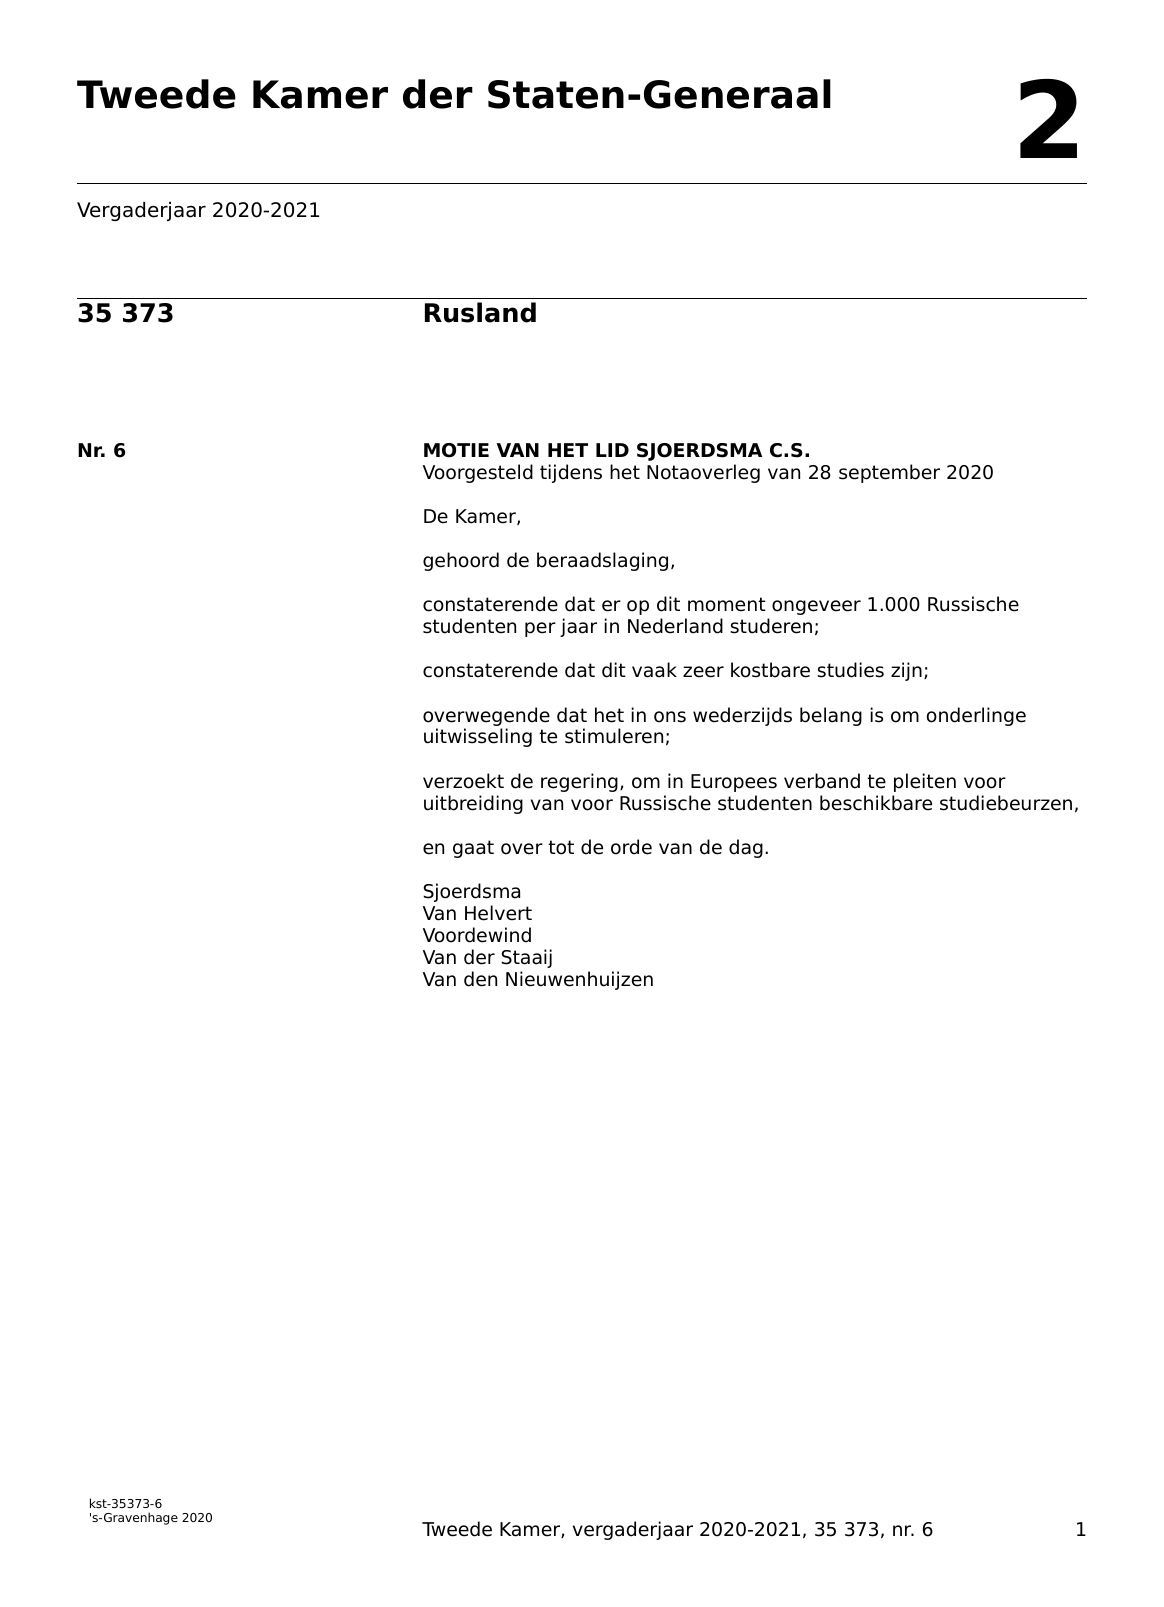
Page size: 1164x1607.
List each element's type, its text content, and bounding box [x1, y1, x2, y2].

table_header Tweede Kamer der Staten-Generaal [77, 59, 886, 183]
text verzoekt de regering, om in Europees verband te pleiten voor uitbreiding van voor Russische studenten beschikbare studiebeurzen, [422, 771, 1087, 814]
table_cell Vergaderjaar 2020-2021 [77, 184, 1087, 298]
text De Kamer, [422, 506, 1087, 528]
text en gaat over tot de orde van de dag. [422, 837, 1087, 859]
text Sjoerdsma [422, 881, 1087, 903]
text Van den Nieuwenhuijzen [422, 969, 1087, 991]
subtitle 35 373 Rusland [77, 299, 1087, 329]
text Van Helvert [422, 903, 1087, 925]
subtitle Nr. 6 MOTIE VAN HET LID SJOERDSMA C.S. [77, 440, 1087, 462]
table_header 2 [886, 59, 1087, 183]
text Voorgesteld tijdens het Notaoverleg van 28 september 2020 [422, 462, 1087, 484]
text constaterende dat dit vaak zeer kostbare studies zijn; [422, 660, 1087, 682]
text Voordewind [422, 925, 1087, 947]
text overwegende dat het in ons wederzijds belang is om onderlinge uitwisseling te stimuleren; [422, 704, 1087, 748]
text Van der Staaij [422, 947, 1087, 969]
text 's-Gravenhage 2020 [88, 1511, 323, 1525]
text gehoord de beraadslaging, [422, 550, 1087, 572]
text kst-35373-6 [88, 1497, 323, 1511]
text constaterende dat er op dit moment ongeveer 1.000 Russische studenten per jaar in Nederland studeren; [422, 594, 1087, 638]
